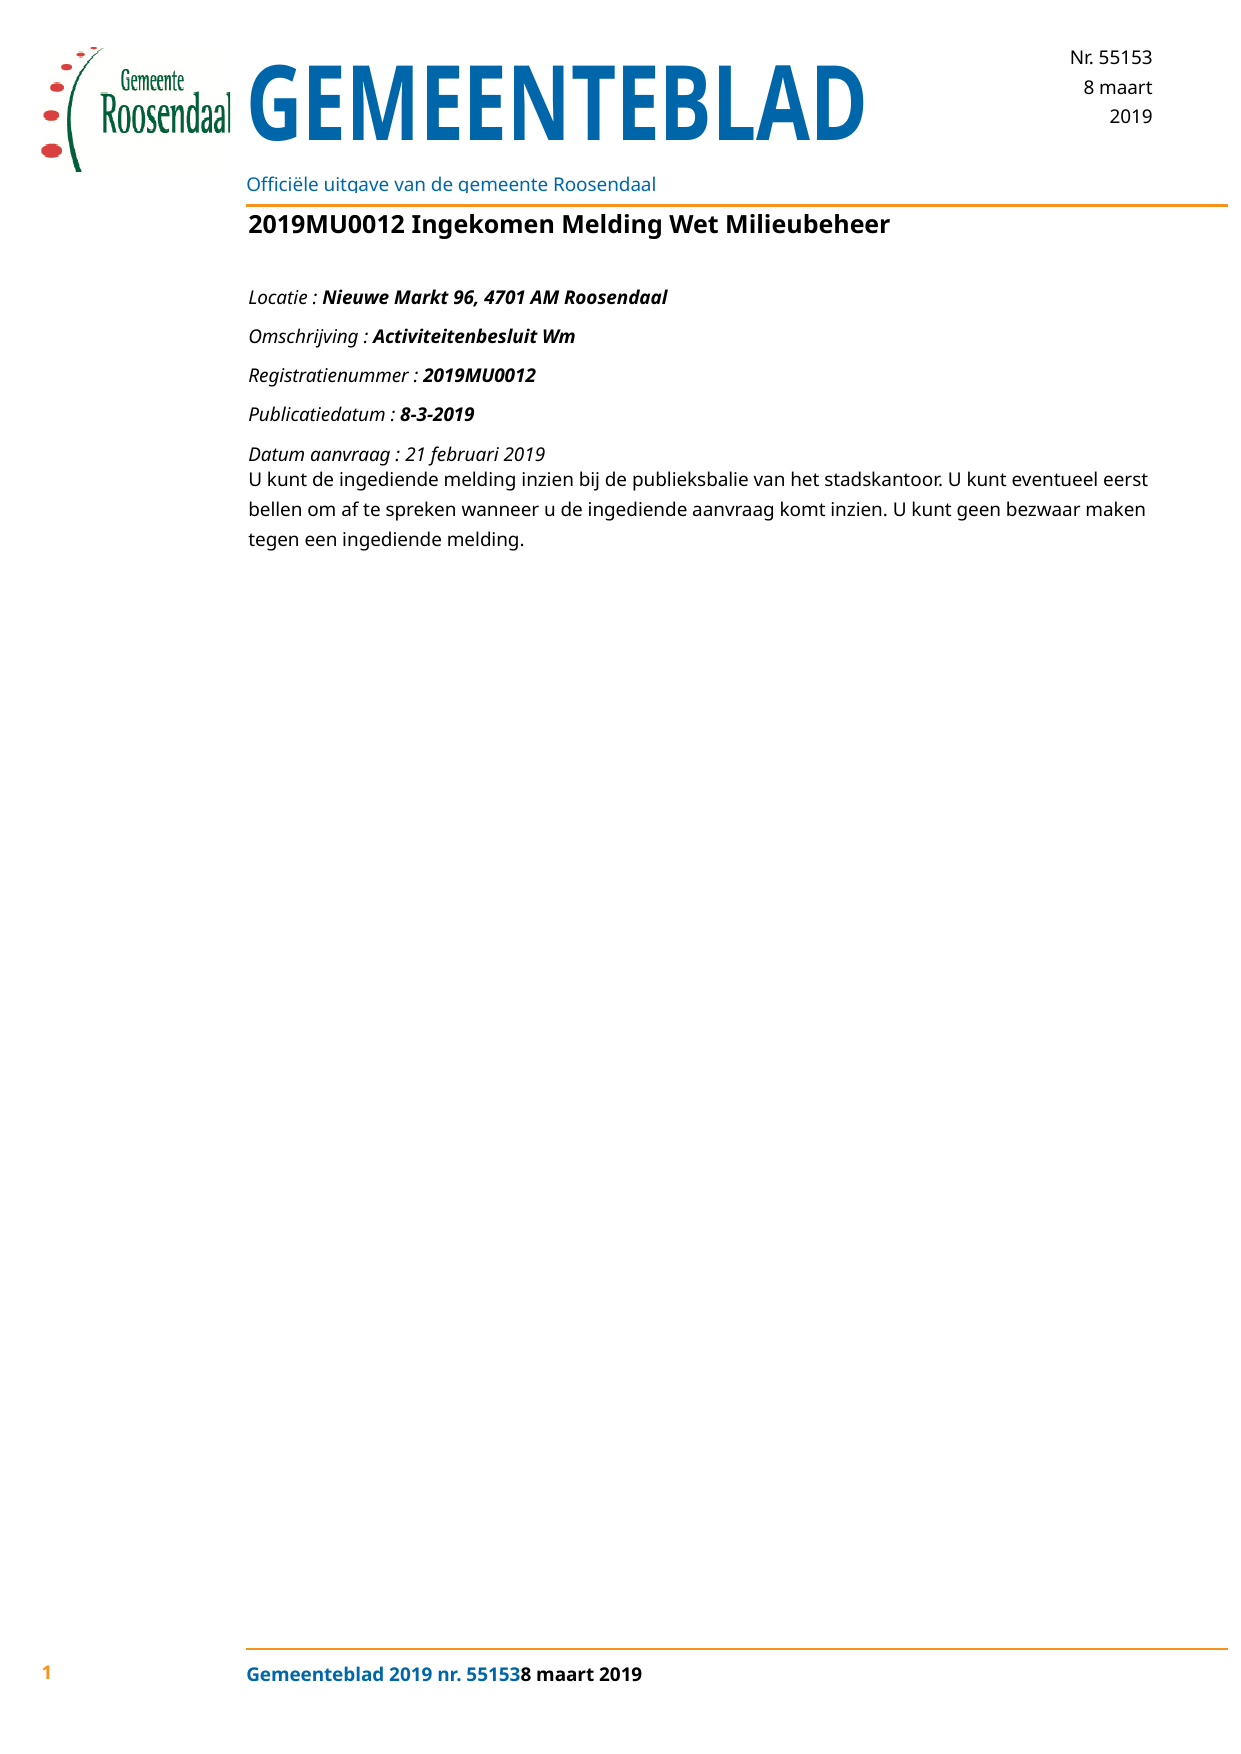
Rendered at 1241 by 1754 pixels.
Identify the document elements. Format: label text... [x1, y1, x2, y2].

text Datum aanvraag : 21 februari 2019 [248, 441, 1152, 467]
picture [41, 47, 231, 172]
text Locatie : Nieuwe Markt 96, 4701 AM Roosendaal [248, 284, 1152, 309]
text 2019MU0012 Ingekomen Melding Wet Milieubeheer [248, 207, 1152, 241]
text Omschrijving : Activiteitenbesluit Wm [248, 323, 1152, 349]
text Registratienummer : 2019MU0012 [248, 362, 1152, 388]
text Publicatiedatum : 8-3-2019 [248, 402, 1152, 427]
text U kunt de ingediende melding inzien bij de publieksbalie van het stadskantoor. U kunt eventueel eerst bellen om af te spreken wanneer u de ingediende aanvraag komt inzien. U kunt geen bezwaar maken tegen een ingediende melding. [248, 467, 1152, 552]
